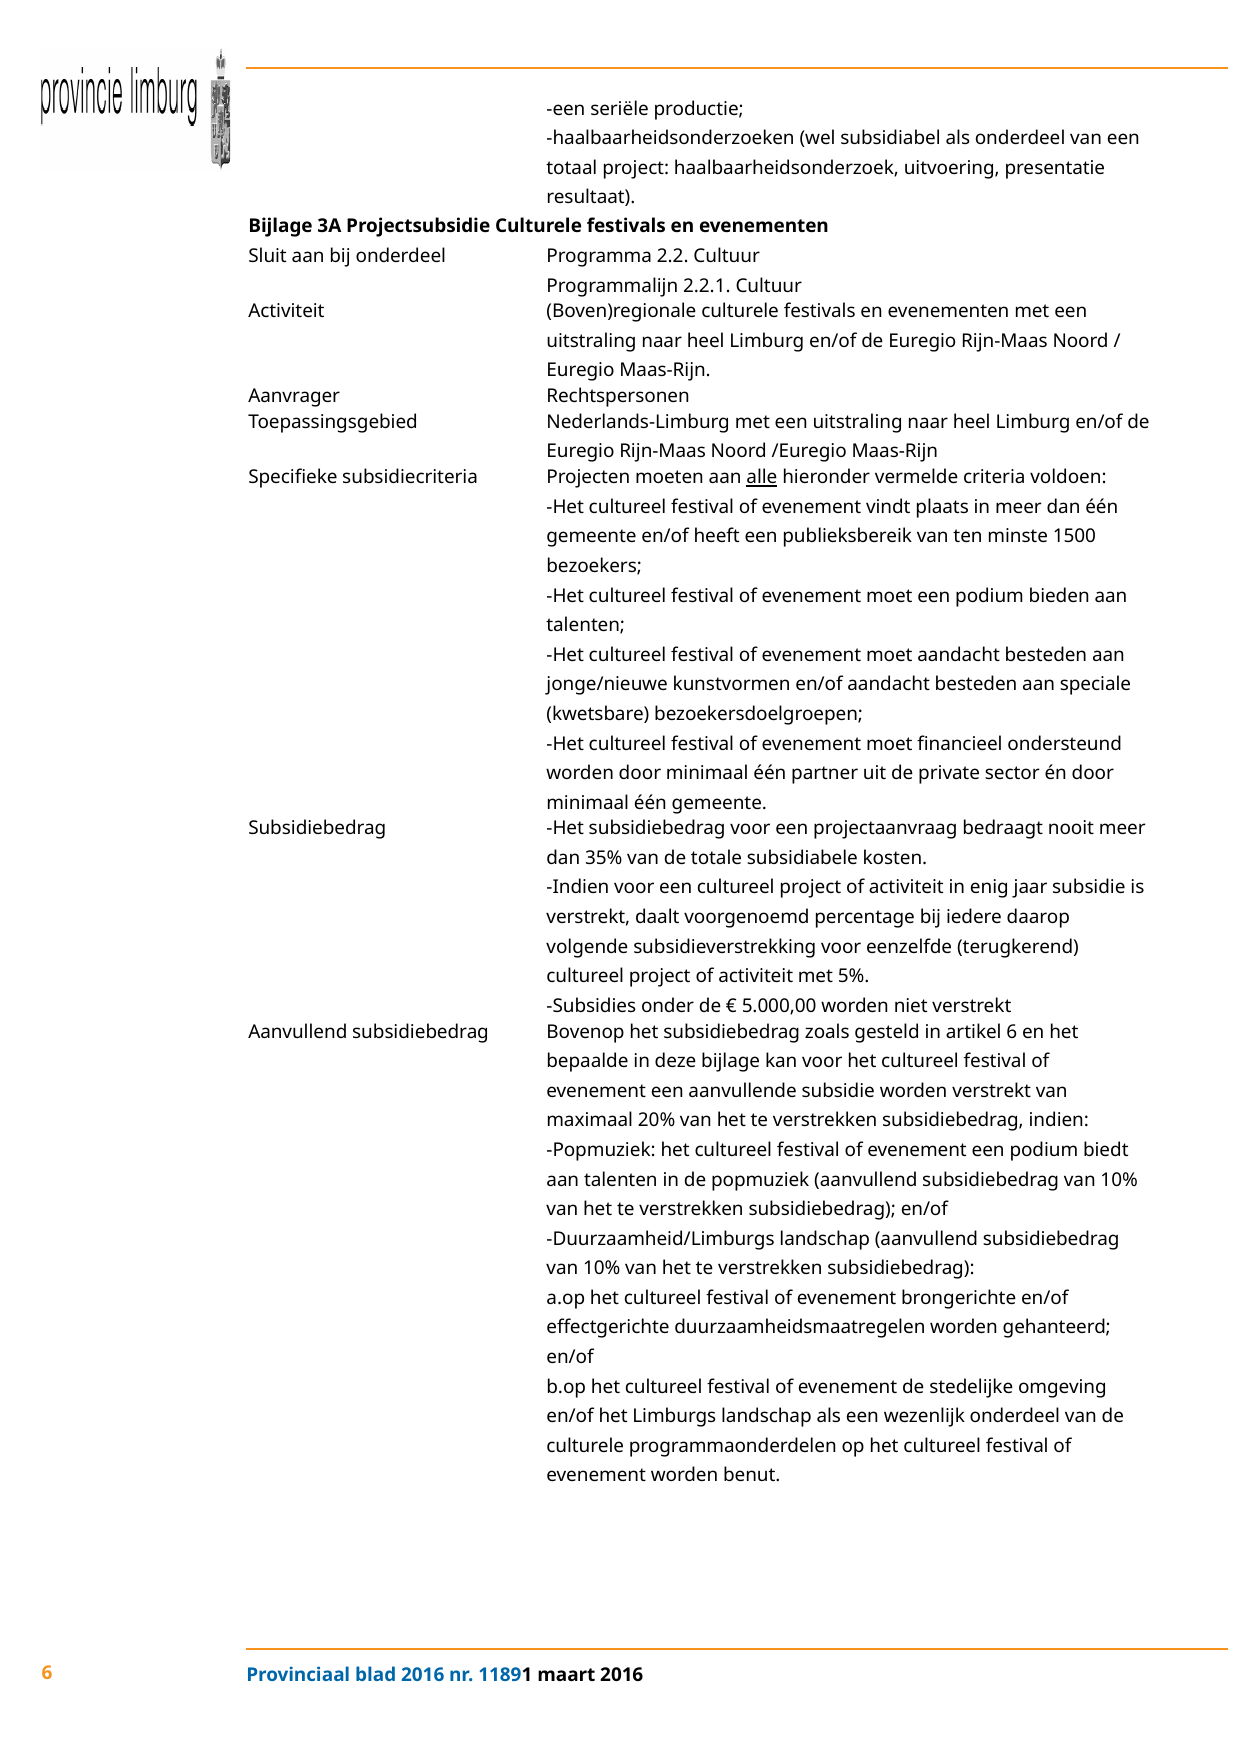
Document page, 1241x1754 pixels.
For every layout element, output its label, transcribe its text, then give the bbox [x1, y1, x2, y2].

table_cell Activiteit [248, 298, 546, 382]
table_cell [248, 95, 546, 209]
table_cell Nederlands-Limburg met een uitstraling naar heel Limburg en/of de Euregio Rijn-Maas Noord /Euregio Maas-Rijn [546, 408, 1152, 463]
table_cell Specifieke subsidiecriteria [248, 464, 546, 814]
table_cell Aanvullend subsidiebedrag [248, 1018, 546, 1487]
table_header Sluit aan bij onderdeel [248, 242, 546, 297]
table_cell Rechtspersonen [546, 383, 1152, 408]
table_cell Toepassingsgebied [248, 408, 546, 463]
text Bijlage 3A Projectsubsidie Culturele festivals en evenementen [248, 212, 1152, 238]
picture [41, 47, 231, 172]
table_header Programma 2.2. Cultuur Programmalijn 2.2.1. Cultuur [546, 242, 1152, 297]
table_cell Projecten moeten aan alle hieronder vermelde criteria voldoen: -Het cultureel festival of evenement vindt plaats in meer dan één gemeente en/of heeft een publieksbereik van ten minste 1500 bezoekers; -Het cultureel festival of evenement moet een podium bieden aan talenten; -Het cultureel festival of evenement moet aandacht besteden aan jonge/nieuwe kunstvormen en/of aandacht besteden aan speciale (kwetsbare) bezoekersdoelgroepen; -Het cultureel festival of evenement moet financieel ondersteund worden door minimaal één partner uit de private sector én door minimaal één gemeente. [546, 464, 1152, 814]
table_cell (Boven)regionale culturele festivals en evenementen met een uitstraling naar heel Limburg en/of de Euregio Rijn-Maas Noord / Euregio Maas-Rijn. [546, 298, 1152, 382]
table_cell Bovenop het subsidiebedrag zoals gesteld in artikel 6 en het bepaalde in deze bijlage kan voor het cultureel festival of evenement een aanvullende subsidie worden verstrekt van maximaal 20% van het te verstrekken subsidiebedrag, indien: -Popmuziek: het cultureel festival of evenement een podium biedt aan talenten in de popmuziek (aanvullend subsidiebedrag van 10% van het te verstrekken subsidiebedrag); en/of -Duurzaamheid/Limburgs landschap (aanvullend subsidiebedrag van 10% van het te verstrekken subsidiebedrag): a.op het cultureel festival of evenement brongerichte en/of effectgerichte duurzaamheidsmaatregelen worden gehanteerd; en/of b.op het cultureel festival of evenement de stedelijke omgeving en/of het Limburgs landschap als een wezenlijk onderdeel van de culturele programmaonderdelen op het cultureel festival of evenement worden benut. [546, 1018, 1152, 1487]
table_cell Aanvrager [248, 383, 546, 408]
table_cell Subsidiebedrag [248, 815, 546, 1018]
table_cell -een seriële productie; -haalbaarheidsonderzoeken (wel subsidiabel als onderdeel van een totaal project: haalbaarheidsonderzoek, uitvoering, presentatie resultaat). [546, 95, 1152, 209]
table_cell -Het subsidiebedrag voor een projectaanvraag bedraagt nooit meer dan 35% van de totale subsidiabele kosten. -Indien voor een cultureel project of activiteit in enig jaar subsidie is verstrekt, daalt voorgenoemd percentage bij iedere daarop volgende subsidieverstrekking voor eenzelfde (terugkerend) cultureel project of activiteit met 5%. -Subsidies onder de € 5.000,00 worden niet verstrekt [546, 815, 1152, 1018]
